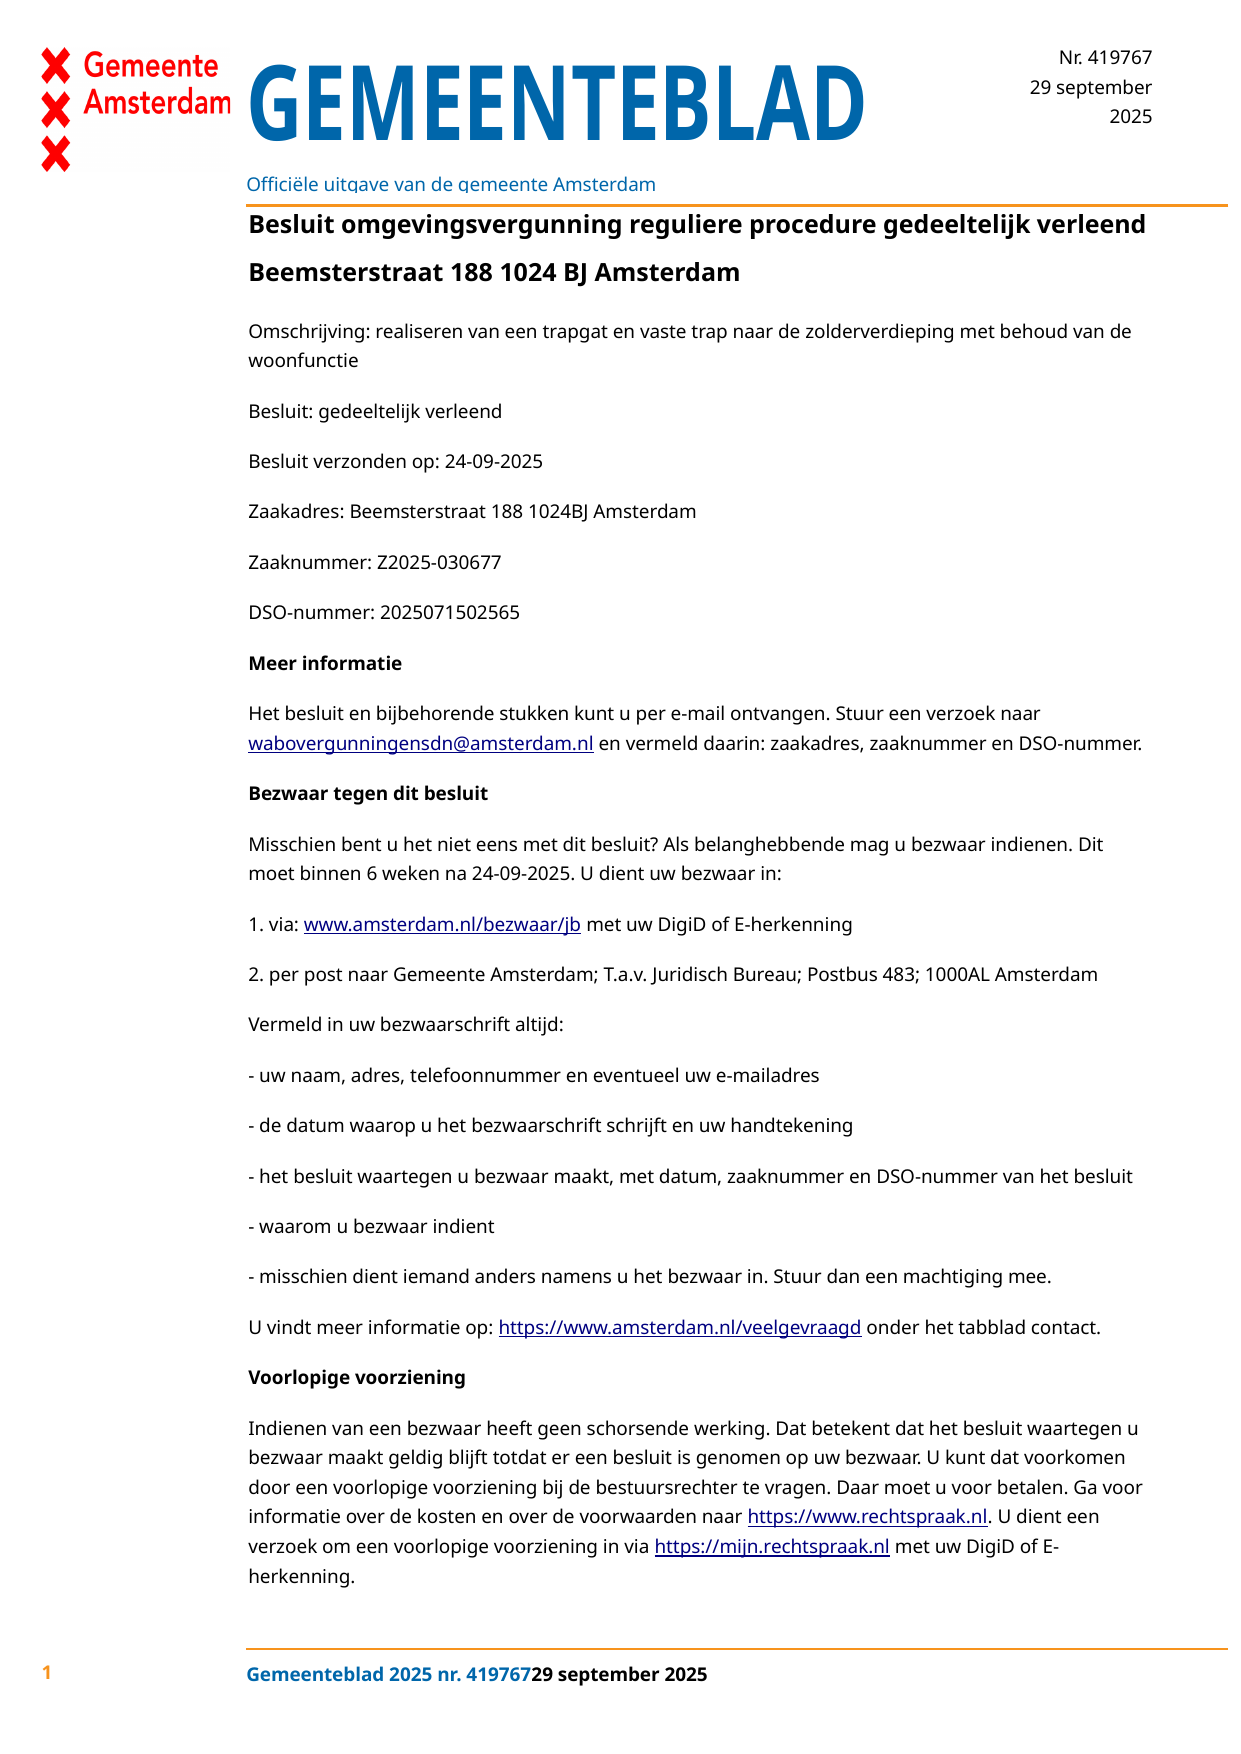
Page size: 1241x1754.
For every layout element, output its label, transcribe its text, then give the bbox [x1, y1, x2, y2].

text - uw naam, adres, telefoonnummer en eventueel uw e-mailadres [248, 1062, 1152, 1088]
text Zaakadres: Beemsterstraat 188 1024BJ Amsterdam [248, 499, 1152, 524]
text 1. via: www.amsterdam.nl/bezwaar/jb met uw DigiD of E-herkenning [248, 911, 1152, 937]
text U vindt meer informatie op: https://www.amsterdam.nl/veelgevraagd onder het tabblad contact. [248, 1314, 1152, 1340]
text Omschrijving: realiseren van een trapgat en vaste trap naar de zolderverdieping met behoud van de woonfunctie [248, 318, 1152, 373]
text Besluit verzonden op: 24-09-2025 [248, 448, 1152, 474]
text Het besluit en bijbehorende stukken kunt u per e-mail ontvangen. Stuur een verzoek naar wabovergunningensdn@amsterdam.nl en vermeld daarin: zaakadres, zaaknummer en DSO-nummer. [248, 700, 1152, 756]
text 2. per post naar Gemeente Amsterdam; T.a.v. Juridisch Bureau; Postbus 483; 1000AL Amsterdam [248, 961, 1152, 987]
text DSO-nummer: 2025071502565 [248, 599, 1152, 625]
picture [41, 47, 231, 172]
text - het besluit waartegen u bezwaar maakt, met datum, zaaknummer en DSO-nummer van het besluit [248, 1163, 1152, 1189]
text Voorlopige voorziening [248, 1364, 1152, 1390]
text - waarom u bezwaar indient [248, 1213, 1152, 1239]
text Meer informatie [248, 650, 1152, 676]
text - de datum waarop u het bezwaarschrift schrijft en uw handtekening [248, 1112, 1152, 1138]
text Misschien bent u het niet eens met dit besluit? Als belanghebbende mag u bezwaar indienen. Dit moet binnen 6 weken na 24-09-2025. U dient uw bezwaar in: [248, 831, 1152, 886]
text Bezwaar tegen dit besluit [248, 780, 1152, 806]
text Besluit omgevingsvergunning reguliere procedure gedeeltelijk verleend Beemsterstraat 188 1024 BJ Amsterdam [248, 207, 1152, 288]
text - misschien dient iemand anders namens u het bezwaar in. Stuur dan een machtiging mee. [248, 1264, 1152, 1289]
text Zaaknummer: Z2025-030677 [248, 549, 1152, 575]
text Besluit: gedeeltelijk verleend [248, 398, 1152, 424]
text Vermeld in uw bezwaarschrift altijd: [248, 1012, 1152, 1037]
text Indienen van een bezwaar heeft geen schorsende werking. Dat betekent dat het besluit waartegen u bezwaar maakt geldig blijft totdat er een besluit is genomen op uw bezwaar. U kunt dat voorkomen door een voorlopige voorziening bij de bestuursrechter te vragen. Daar moet u voor betalen. Ga voor informatie over de kosten en over de voorwaarden naar https://www.rechtspraak.nl. U dient een verzoek om een voorlopige voorziening in via https://mijn.rechtspraak.nl met uw DigiD of E-herkenning. [248, 1415, 1152, 1589]
